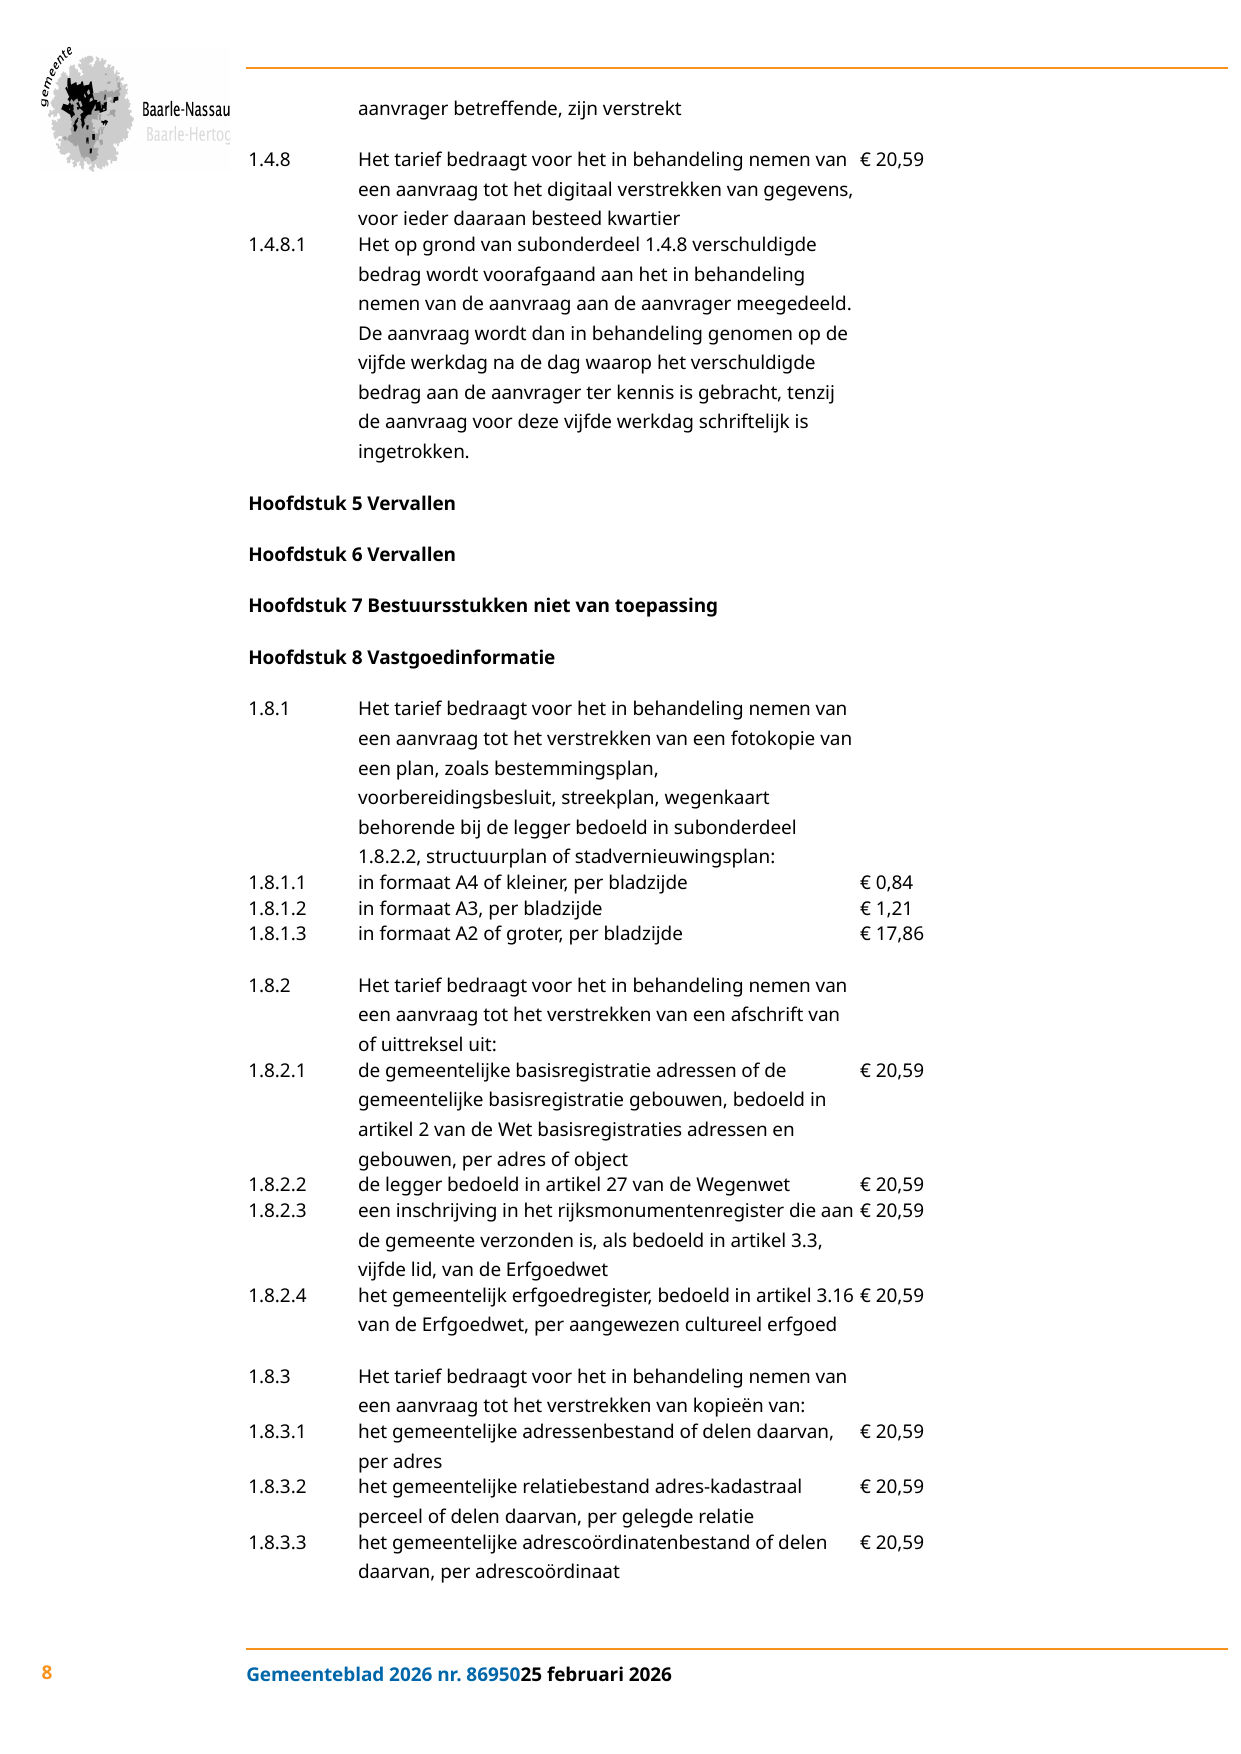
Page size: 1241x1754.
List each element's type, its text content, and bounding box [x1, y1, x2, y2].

table_cell 1.8.2.2 [248, 1171, 358, 1197]
table_cell het gemeentelijke relatiebestand adres-kadastraal perceel of delen daarvan, per gelegde relatie [358, 1474, 860, 1529]
table_cell het gemeentelijke adrescoördinatenbestand of delen daarvan, per adrescoördinaat [358, 1529, 860, 1584]
table_cell [248, 670, 358, 696]
table_cell 1.8.1.2 [248, 895, 358, 921]
table_cell [358, 567, 860, 593]
table_cell [860, 121, 1042, 146]
table_cell [358, 618, 860, 644]
table_cell € 17,86 [860, 921, 1042, 946]
table_cell Hoofdstuk 7 Bestuursstukken niet van toepassing [248, 593, 860, 618]
table_cell [358, 121, 860, 146]
table_cell 1.8.2.3 [248, 1197, 358, 1282]
table_cell € 20,59 [860, 1529, 1042, 1584]
table_cell 1.8.1.3 [248, 921, 358, 946]
table_cell de gemeentelijke basisregistratie adressen of de gemeentelijke basisregistratie gebouwen, bedoeld in artikel 2 van de Wet basisregistraties adressen en gebouwen, per adres of object [358, 1057, 860, 1171]
table_cell [860, 644, 1042, 670]
table_cell € 20,59 [860, 1474, 1042, 1529]
table_cell [860, 1338, 1042, 1363]
table_cell Het op grond van subonderdeel 1.4.8 verschuldigde bedrag wordt voorafgaand aan het in behandeling nemen van de aanvraag aan de aanvrager meegedeeld. De aanvraag wordt dan in behandeling genomen op de vijfde werkdag na de dag waarop het verschuldigde bedrag aan de aanvrager ter kennis is gebracht, tenzij de aanvraag voor deze vijfde werkdag schriftelijk is ingetrokken. [358, 231, 860, 464]
table_cell 1.8.2 [248, 972, 358, 1057]
table_cell [860, 946, 1042, 972]
table_cell [860, 95, 1042, 121]
table_cell € 1,21 [860, 895, 1042, 921]
table_cell [860, 567, 1042, 593]
picture [41, 47, 231, 172]
table_cell 1.8.1 [248, 696, 358, 869]
table_cell [860, 541, 1042, 567]
table_cell [358, 515, 860, 541]
table_cell [248, 1338, 358, 1363]
table_cell 1.8.2.4 [248, 1282, 358, 1337]
table_cell 1.4.8 [248, 146, 358, 231]
table_cell € 0,84 [860, 869, 1042, 895]
table_cell [860, 593, 1042, 618]
table_cell in formaat A2 of groter, per bladzijde [358, 921, 860, 946]
table_cell [358, 464, 860, 490]
table_cell 1.8.3.2 [248, 1474, 358, 1529]
table_cell [860, 972, 1042, 1057]
table_cell Hoofdstuk 5 Vervallen [248, 490, 860, 515]
table_cell € 20,59 [860, 1282, 1042, 1337]
table_cell 1.8.3.3 [248, 1529, 358, 1584]
table_cell [358, 1338, 860, 1363]
table_cell € 20,59 [860, 1197, 1042, 1282]
table_cell [248, 946, 358, 972]
table_cell Het tarief bedraagt voor het in behandeling nemen van een aanvraag tot het verstrekken van kopieën van: [358, 1363, 860, 1418]
table_cell 1.4.8.1 [248, 231, 358, 464]
table_cell [860, 1363, 1042, 1418]
table_cell [248, 567, 358, 593]
table_cell het gemeentelijk erfgoedregister, bedoeld in artikel 3.16 van de Erfgoedwet, per aangewezen cultureel erfgoed [358, 1282, 860, 1337]
table_cell [248, 515, 358, 541]
table_cell [248, 95, 358, 121]
table_cell [860, 515, 1042, 541]
table_cell [248, 464, 358, 490]
table_cell € 20,59 [860, 146, 1042, 231]
table_cell [860, 696, 1042, 869]
table_cell [860, 231, 1042, 464]
table_cell [358, 946, 860, 972]
table_cell [358, 1584, 860, 1610]
table_cell € 20,59 [860, 1419, 1042, 1474]
table_cell in formaat A4 of kleiner, per bladzijde [358, 869, 860, 895]
table_cell de legger bedoeld in artikel 27 van de Wegenwet [358, 1171, 860, 1197]
table_cell 1.8.2.1 [248, 1057, 358, 1171]
table_cell 1.8.1.1 [248, 869, 358, 895]
table_cell € 20,59 [860, 1057, 1042, 1171]
table_cell [358, 670, 860, 696]
table_cell [248, 121, 358, 146]
table_cell 1.8.3 [248, 1363, 358, 1418]
table_cell [860, 464, 1042, 490]
table_cell [248, 1584, 358, 1610]
table_cell [860, 1584, 1042, 1610]
table_cell in formaat A3, per bladzijde [358, 895, 860, 921]
table_cell [248, 618, 358, 644]
table_cell 1.8.3.1 [248, 1419, 358, 1474]
table_cell [860, 670, 1042, 696]
table_cell [860, 490, 1042, 515]
table_cell Het tarief bedraagt voor het in behandeling nemen van een aanvraag tot het verstrekken van een fotokopie van een plan, zoals bestemmingsplan, voorbereidingsbesluit, streekplan, wegenkaart behorende bij de legger bedoeld in subonderdeel 1.8.2.2, structuurplan of stadvernieuwingsplan: [358, 696, 860, 869]
table_cell een inschrijving in het rijksmonumentenregister die aan de gemeente verzonden is, als bedoeld in artikel 3.3, vijfde lid, van de Erfgoedwet [358, 1197, 860, 1282]
table_cell Het tarief bedraagt voor het in behandeling nemen van een aanvraag tot het verstrekken van een afschrift van of uittreksel uit: [358, 972, 860, 1057]
table_cell [860, 618, 1042, 644]
table_cell Het tarief bedraagt voor het in behandeling nemen van een aanvraag tot het digitaal verstrekken van gegevens, voor ieder daaraan besteed kwartier [358, 146, 860, 231]
table_cell het gemeentelijke adressenbestand of delen daarvan, per adres [358, 1419, 860, 1474]
table_cell aanvrager betreffende, zijn verstrekt [358, 95, 860, 121]
table_cell € 20,59 [860, 1171, 1042, 1197]
table_cell Hoofdstuk 6 Vervallen [248, 541, 860, 567]
table_cell Hoofdstuk 8 Vastgoedinformatie [248, 644, 860, 670]
